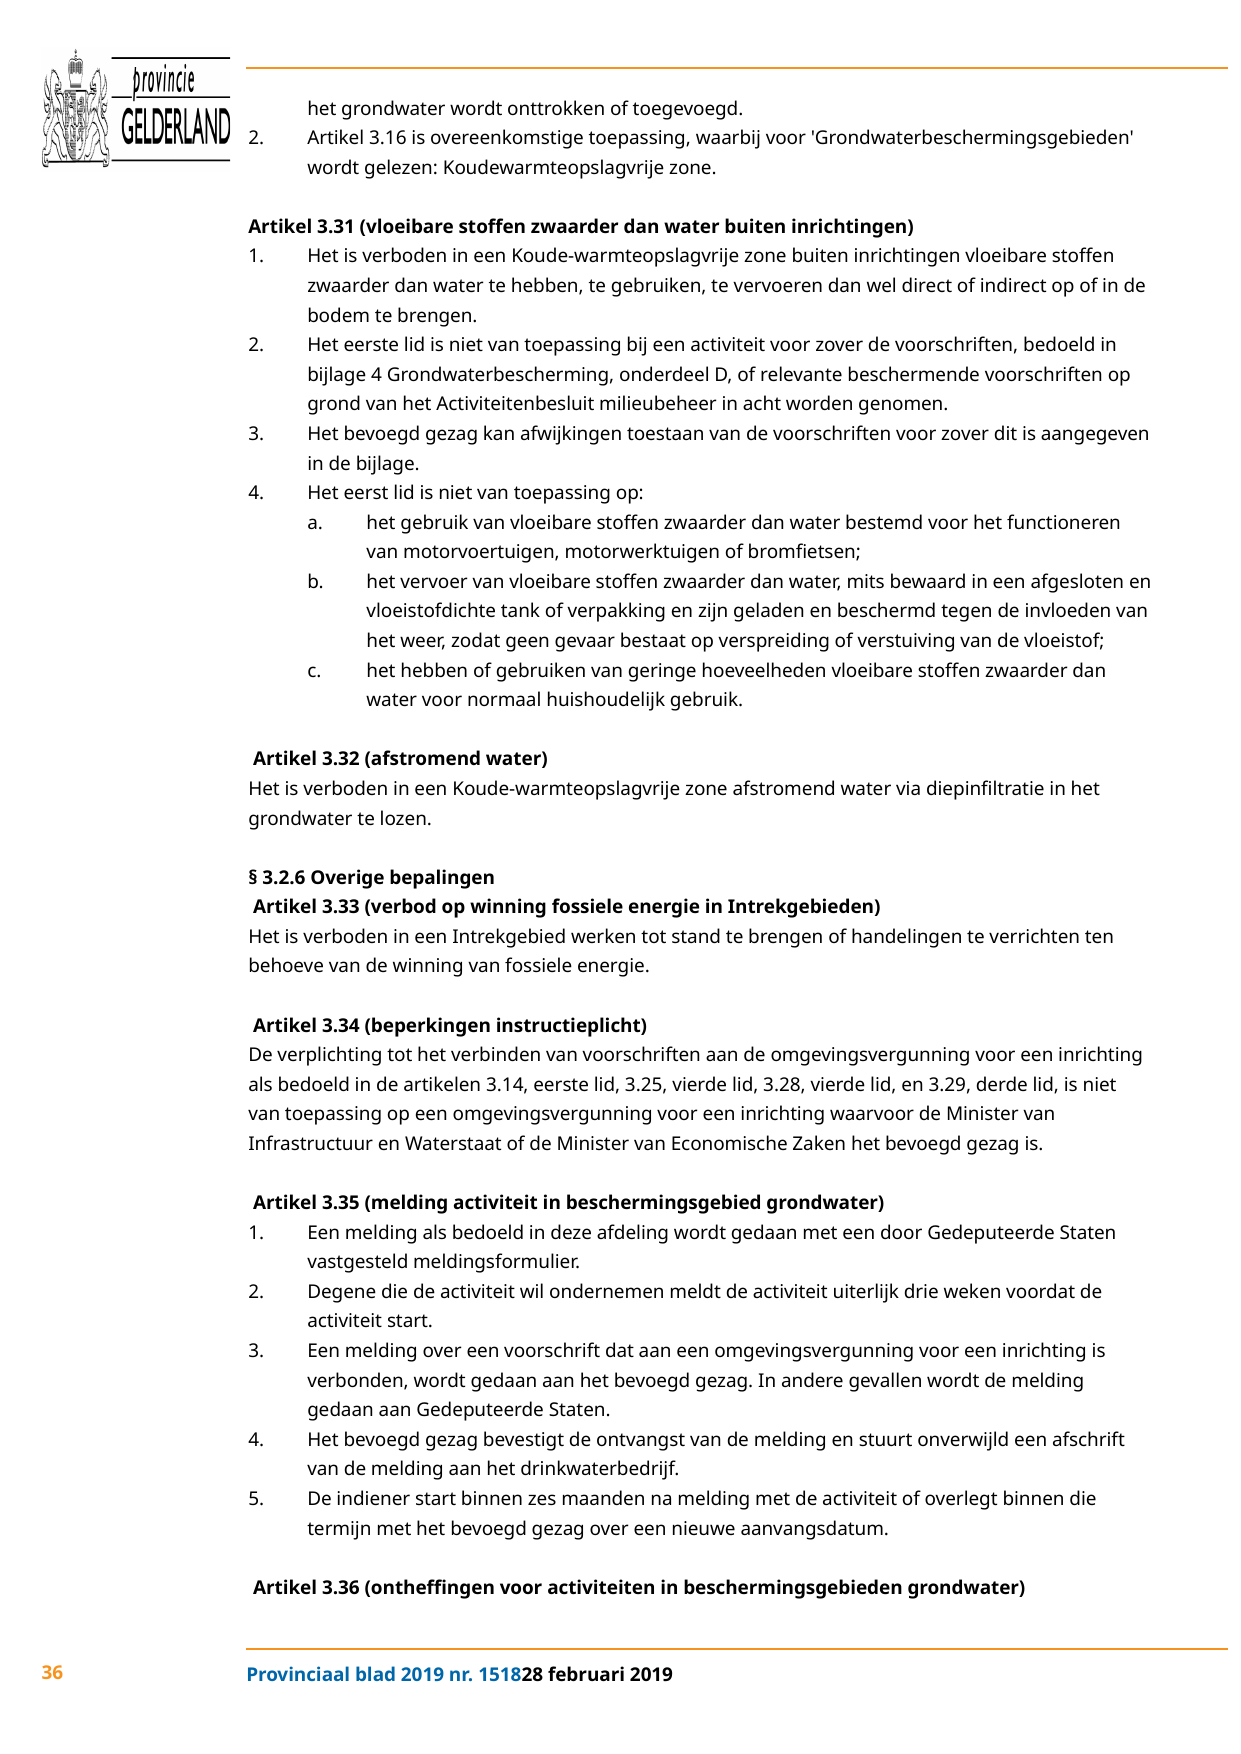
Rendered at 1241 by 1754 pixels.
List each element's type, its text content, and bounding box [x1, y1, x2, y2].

list Het bevoegd gezag kan afwijkingen toestaan van de voorschriften voor zover dit is aangegeven in de bijlage. [248, 420, 1152, 476]
list het hebben of gebruiken van geringe hoeveelheden vloeibare stoffen zwaarder dan water voor normaal huishoudelijk gebruik. [307, 657, 1152, 712]
list Het eerste lid is niet van toepassing bij een activiteit voor zover de voorschriften, bedoeld in bijlage 4 Grondwaterbescherming, onderdeel D, of relevante beschermende voorschriften op grond van het Activiteitenbesluit milieubeheer in acht worden genomen. [248, 331, 1152, 416]
text Artikel 3.36 (ontheffingen voor activiteiten in beschermingsgebieden grondwater) [248, 1574, 1152, 1600]
text De verplichting tot het verbinden van voorschriften aan de omgevingsvergunning voor een inrichting als bedoeld in de artikelen 3.14, eerste lid, 3.25, vierde lid, 3.28, vierde lid, en 3.29, derde lid, is niet van toepassing op een omgevingsvergunning voor een inrichting waarvoor de Minister van Infrastructuur en Waterstaat of de Minister van Economische Zaken het bevoegd gezag is. [248, 1041, 1152, 1156]
list het grondwater wordt onttrokken of toegevoegd. [248, 95, 1152, 121]
text § 3.2.6 Overige bepalingen [248, 864, 1152, 890]
list Een melding over een voorschrift dat aan een omgevingsvergunning voor een inrichting is verbonden, wordt gedaan aan het bevoegd gezag. In andere gevallen wordt de melding gedaan aan Gedeputeerde Staten. [248, 1337, 1152, 1422]
text Het is verboden in een Koude-warmteopslagvrije zone afstromend water via diepinfiltratie in het grondwater te lozen. [248, 775, 1152, 831]
list Artikel 3.16 is overeenkomstige toepassing, waarbij voor 'Grondwaterbeschermingsgebieden' wordt gelezen: Koudewarmteopslagvrije zone. [248, 124, 1152, 180]
picture [41, 47, 231, 172]
list Een melding als bedoeld in deze afdeling wordt gedaan met een door Gedeputeerde Staten vastgesteld meldingsformulier. [248, 1219, 1152, 1274]
text Artikel 3.32 (afstromend water) [248, 746, 1152, 771]
text Artikel 3.34 (beperkingen instructieplicht) [248, 1012, 1152, 1038]
list het gebruik van vloeibare stoffen zwaarder dan water bestemd voor het functioneren van motorvoertuigen, motorwerktuigen of bromfietsen; [307, 509, 1152, 564]
text Artikel 3.35 (melding activiteit in beschermingsgebied grondwater) [248, 1189, 1152, 1215]
text Het is verboden in een Intrekgebied werken tot stand te brengen of handelingen te verrichten ten behoeve van de winning van fossiele energie. [248, 923, 1152, 978]
list Het bevoegd gezag bevestigt de ontvangst van de melding en stuurt onverwijld een afschrift van de melding aan het drinkwaterbedrijf. [248, 1426, 1152, 1481]
text Artikel 3.33 (verbod op winning fossiele energie in Intrekgebieden) [248, 893, 1152, 919]
text Artikel 3.31 (vloeibare stoffen zwaarder dan water buiten inrichtingen) [248, 213, 1152, 239]
list het vervoer van vloeibare stoffen zwaarder dan water, mits bewaard in een afgesloten en vloeistofdichte tank of verpakking en zijn geladen en beschermd tegen de invloeden van het weer, zodat geen gevaar bestaat op verspreiding of verstuiving van de vloeistof; [307, 568, 1152, 653]
list Degene die de activiteit wil ondernemen meldt de activiteit uiterlijk drie weken voordat de activiteit start. [248, 1278, 1152, 1333]
list Het is verboden in een Koude-warmteopslagvrije zone buiten inrichtingen vloeibare stoffen zwaarder dan water te hebben, te gebruiken, te vervoeren dan wel direct of indirect op of in de bodem te brengen. [248, 243, 1152, 328]
list Het eerst lid is niet van toepassing op: [248, 479, 1152, 505]
list De indiener start binnen zes maanden na melding met de activiteit of overlegt binnen die termijn met het bevoegd gezag over een nieuwe aanvangsdatum. [248, 1485, 1152, 1541]
